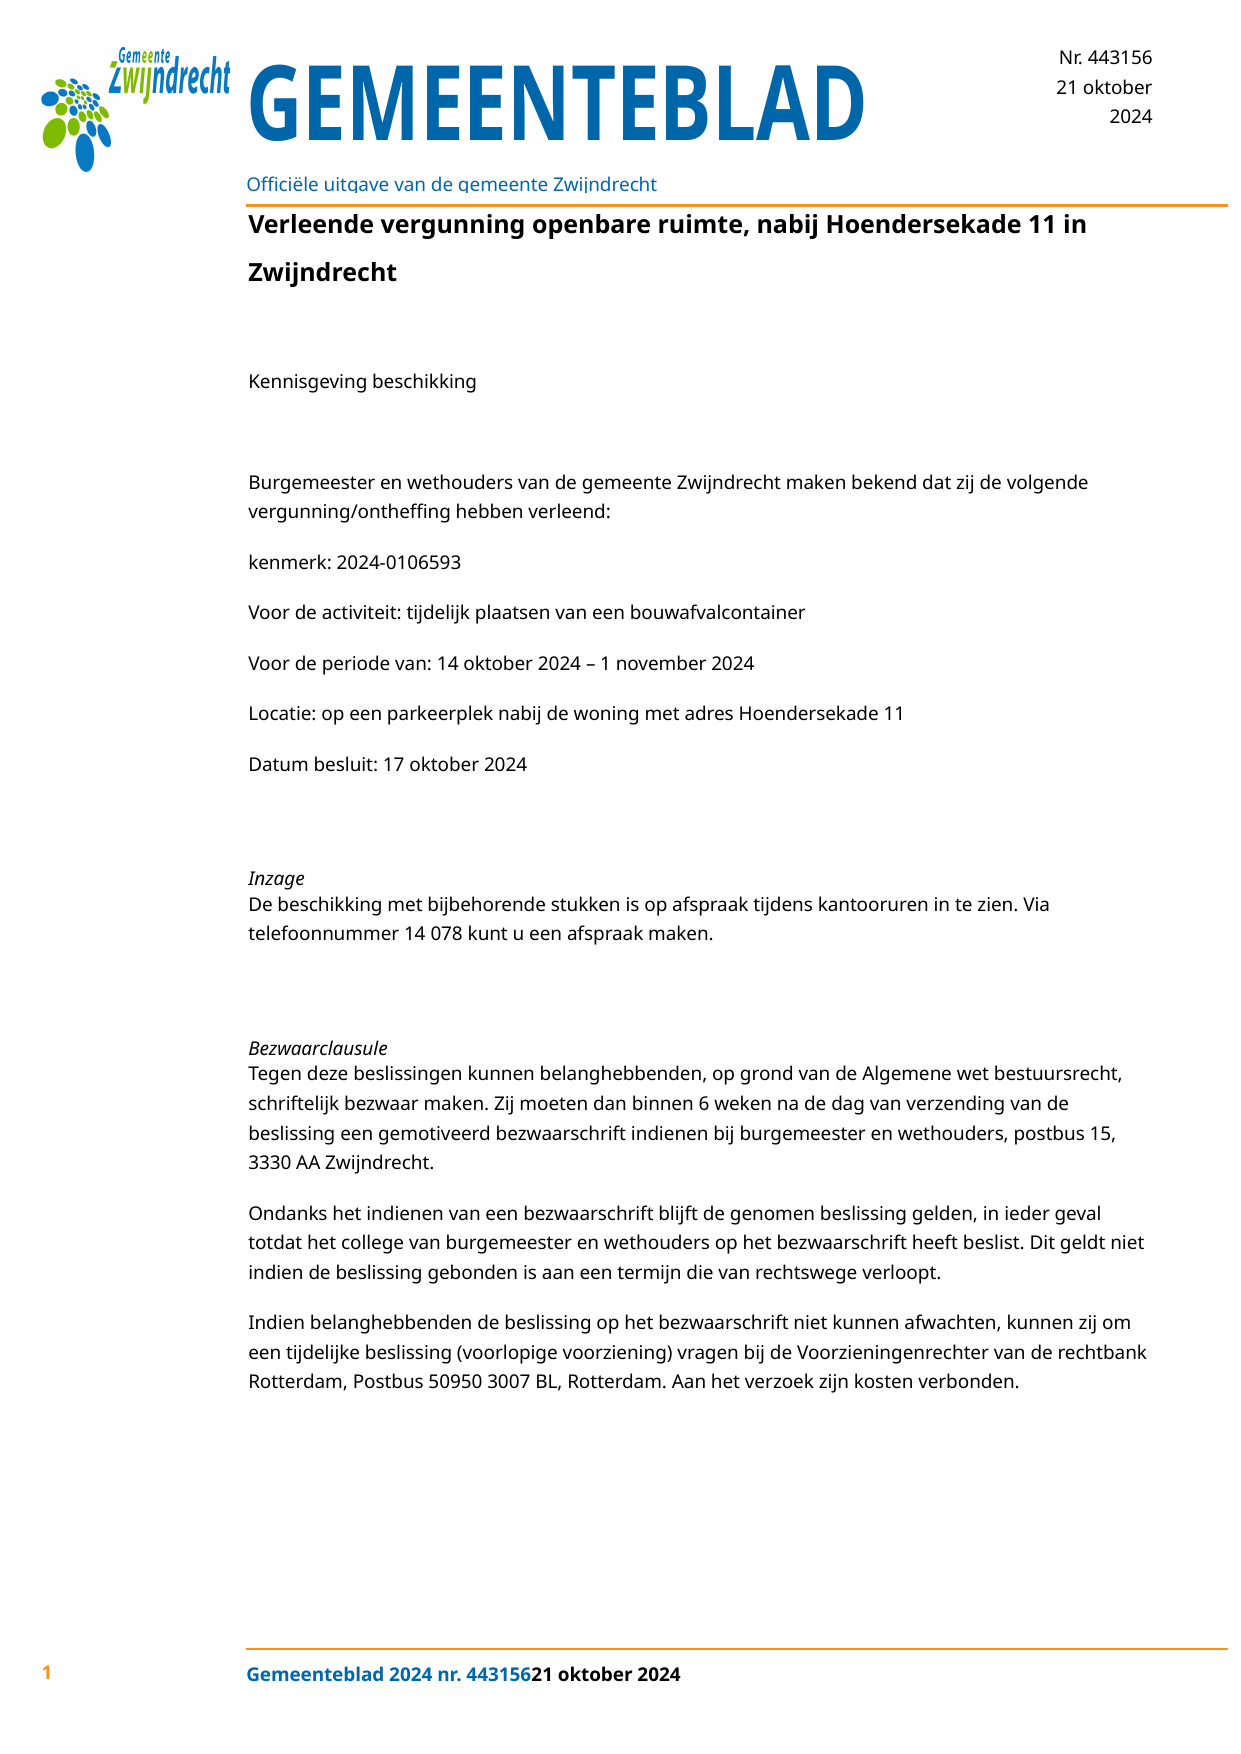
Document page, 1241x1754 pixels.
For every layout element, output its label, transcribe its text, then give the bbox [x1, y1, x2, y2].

text kenmerk: 2024-0106593 [248, 549, 1152, 575]
text Voor de periode van: 14 oktober 2024 – 1 november 2024 [248, 650, 1152, 676]
text Ondanks het indienen van een bezwaarschrift blijft de genomen beslissing gelden, in ieder geval totdat het college van burgemeester en wethouders op het bezwaarschrift heeft beslist. Dit geldt niet indien de beslissing gebonden is aan een termijn die van rechtswege verloopt. [248, 1200, 1152, 1285]
text Inzage [248, 865, 1152, 891]
text De beschikking met bijbehorende stukken is op afspraak tijdens kantooruren in te zien. Via telefoonnummer 14 078 kunt u een afspraak maken. [248, 891, 1152, 946]
picture [41, 47, 231, 172]
text Burgemeester en wethouders van de gemeente Zwijndrecht maken bekend dat zij de volgende vergunning/ontheffing hebben verleend: [248, 469, 1152, 524]
text Indien belanghebbenden de beslissing op het bezwaarschrift niet kunnen afwachten, kunnen zij om een tijdelijke beslissing (voorlopige voorziening) vragen bij de Voorzieningenrechter van de rechtbank Rotterdam, Postbus 50950 3007 BL, Rotterdam. Aan het verzoek zijn kosten verbonden. [248, 1309, 1152, 1394]
text Verleende vergunning openbare ruimte, nabij Hoendersekade 11 in Zwijndrecht [248, 207, 1152, 288]
text Bezwaarclausule [248, 1035, 1152, 1061]
text Datum besluit: 17 oktober 2024 [248, 751, 1152, 777]
text Voor de activiteit: tijdelijk plaatsen van een bouwafvalcontainer [248, 599, 1152, 625]
text Kennisgeving beschikking [248, 368, 1152, 394]
text Tegen deze beslissingen kunnen belanghebbenden, op grond van de Algemene wet bestuursrecht, schriftelijk bezwaar maken. Zij moeten dan binnen 6 weken na de dag van verzending van de beslissing een gemotiveerd bezwaarschrift indienen bij burgemeester en wethouders, postbus 15, 3330 AA Zwijndrecht. [248, 1061, 1152, 1175]
text Locatie: op een parkeerplek nabij de woning met adres Hoendersekade 11 [248, 700, 1152, 726]
